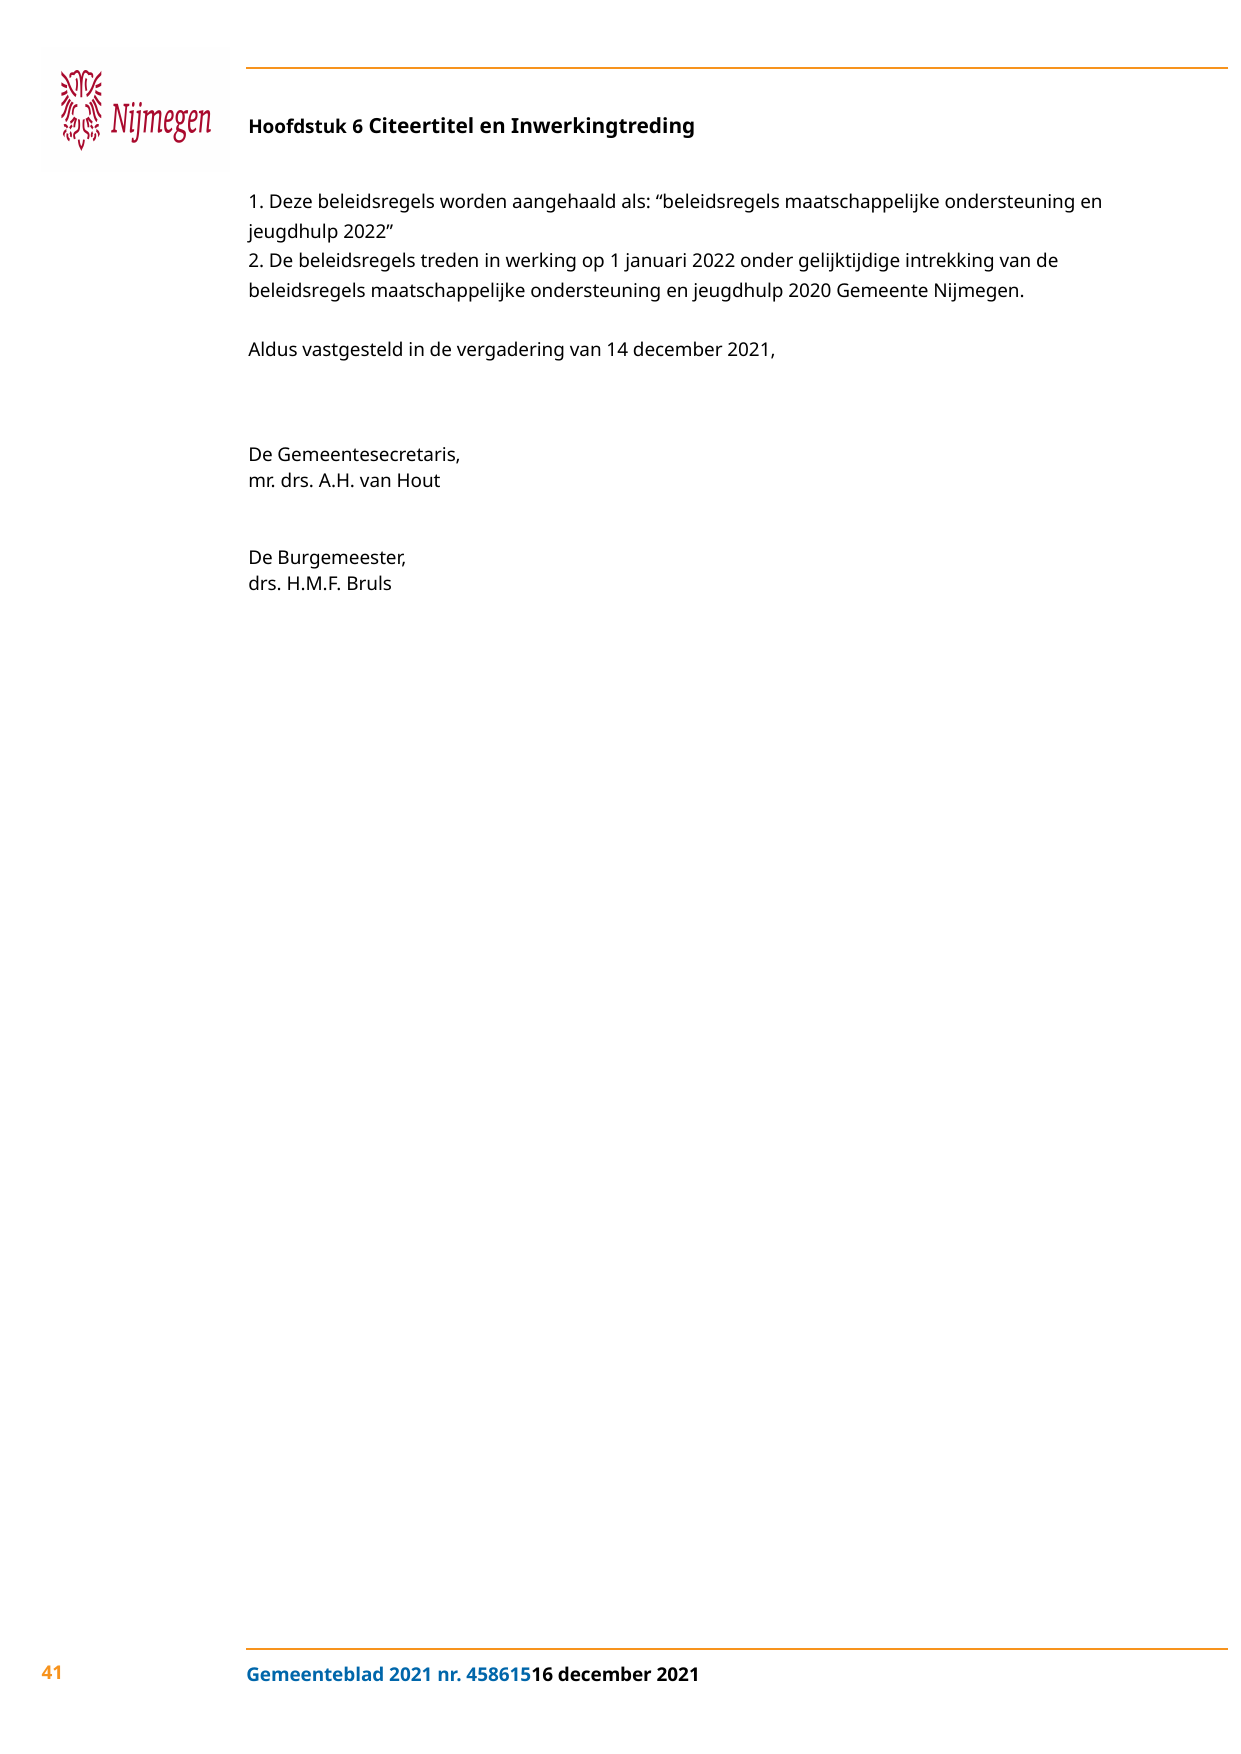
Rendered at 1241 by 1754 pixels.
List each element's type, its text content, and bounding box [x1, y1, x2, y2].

text De Burgemeester, [248, 544, 1152, 570]
picture [41, 47, 231, 172]
text drs. H.M.F. Bruls [248, 570, 1152, 596]
text Aldus vastgesteld in de vergadering van 14 december 2021, [248, 336, 1152, 362]
text De Gemeentesecretaris, [248, 441, 1152, 467]
text 2. De beleidsregels treden in werking op 1 januari 2022 onder gelijktijdige intrekking van de beleidsregels maatschappelijke ondersteuning en jeugdhulp 2020 Gemeente Nijmegen. [248, 248, 1152, 303]
text Hoofdstuk 6 Citeertitel en Inwerkingtreding [248, 111, 1152, 139]
text 1. Deze beleidsregels worden aangehaald als: “beleidsregels maatschappelijke ondersteuning en jeugdhulp 2022” [248, 188, 1152, 244]
text mr. drs. A.H. van Hout [248, 467, 1152, 493]
